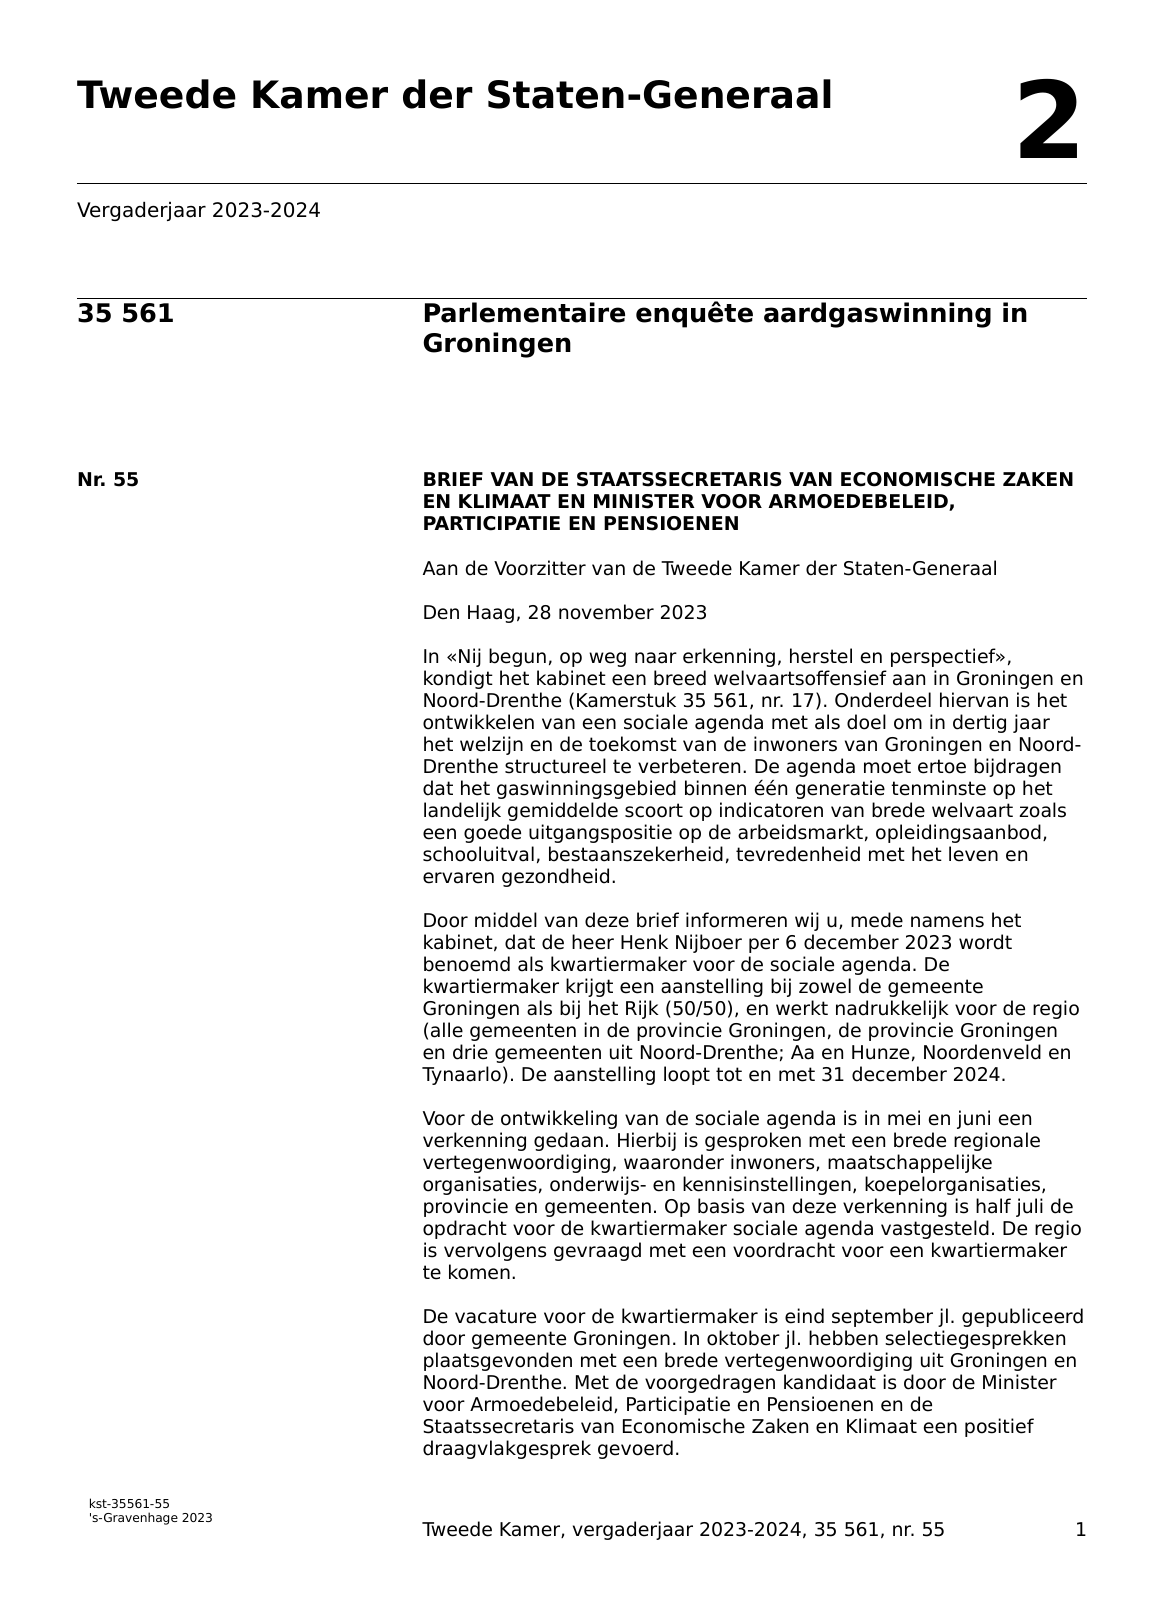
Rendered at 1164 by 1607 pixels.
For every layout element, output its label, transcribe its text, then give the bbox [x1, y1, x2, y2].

text In «Nij begun, op weg naar erkenning, herstel en perspectief», kondigt het kabinet een breed welvaartsoffensief aan in Groningen en Noord-Drenthe (Kamerstuk 35 561, nr. 17). Onderdeel hiervan is het ontwikkelen van een sociale agenda met als doel om in dertig jaar het welzijn en de toekomst van de inwoners van Groningen en Noord-Drenthe structureel te verbeteren. De agenda moet ertoe bijdragen dat het gaswinningsgebied binnen één generatie tenminste op het landelijk gemiddelde scoort op indicatoren van brede welvaart zoals een goede uitgangspositie op de arbeidsmarkt, opleidingsaanbod, schooluitval, bestaanszekerheid, tevredenheid met het leven en ervaren gezondheid. [422, 646, 1087, 888]
text 's-Gravenhage 2023 [88, 1511, 323, 1525]
subtitle 35 561 Parlementaire enquête aardgaswinning in Groningen [77, 299, 1087, 358]
text Door middel van deze brief informeren wij u, mede namens het kabinet, dat de heer Henk Nijboer per 6 december 2023 wordt benoemd als kwartiermaker voor de sociale agenda. De kwartiermaker krijgt een aanstelling bij zowel de gemeente Groningen als bij het Rijk (50/50), en werkt nadrukkelijk voor de regio (alle gemeenten in de provincie Groningen, de provincie Groningen en drie gemeenten uit Noord-Drenthe; Aa en Hunze, Noordenveld en Tynaarlo). De aanstelling loopt tot en met 31 december 2024. [422, 910, 1087, 1086]
text De vacature voor de kwartiermaker is eind september jl. gepubliceerd door gemeente Groningen. In oktober jl. hebben selectiegesprekken plaatsgevonden met een brede vertegenwoordiging uit Groningen en Noord-Drenthe. Met de voorgedragen kandidaat is door de Minister voor Armoedebeleid, Participatie en Pensioenen en de Staatssecretaris van Economische Zaken en Klimaat een positief draagvlakgesprek gevoerd. [422, 1306, 1087, 1460]
text Aan de Voorzitter van de Tweede Kamer der Staten-Generaal [422, 557, 1087, 579]
table_cell Vergaderjaar 2023-2024 [77, 184, 1087, 298]
text Den Haag, 28 november 2023 [422, 602, 1087, 624]
subtitle Nr. 55 BRIEF VAN DE STAATSSECRETARIS VAN ECONOMISCHE ZAKEN EN KLIMAAT EN MINISTER VOOR ARMOEDEBELEID, PARTICIPATIE EN PENSIOENEN [77, 469, 1087, 535]
table_header 2 [886, 59, 1087, 183]
text kst-35561-55 [88, 1497, 323, 1511]
text Voor de ontwikkeling van de sociale agenda is in mei en juni een verkenning gedaan. Hierbij is gesproken met een brede regionale vertegenwoordiging, waaronder inwoners, maatschappelijke organisaties, onderwijs- en kennisinstellingen, koepelorganisaties, provincie en gemeenten. Op basis van deze verkenning is half juli de opdracht voor de kwartiermaker sociale agenda vastgesteld. De regio is vervolgens gevraagd met een voordracht voor een kwartiermaker te komen. [422, 1108, 1087, 1284]
table_header Tweede Kamer der Staten-Generaal [77, 59, 886, 183]
